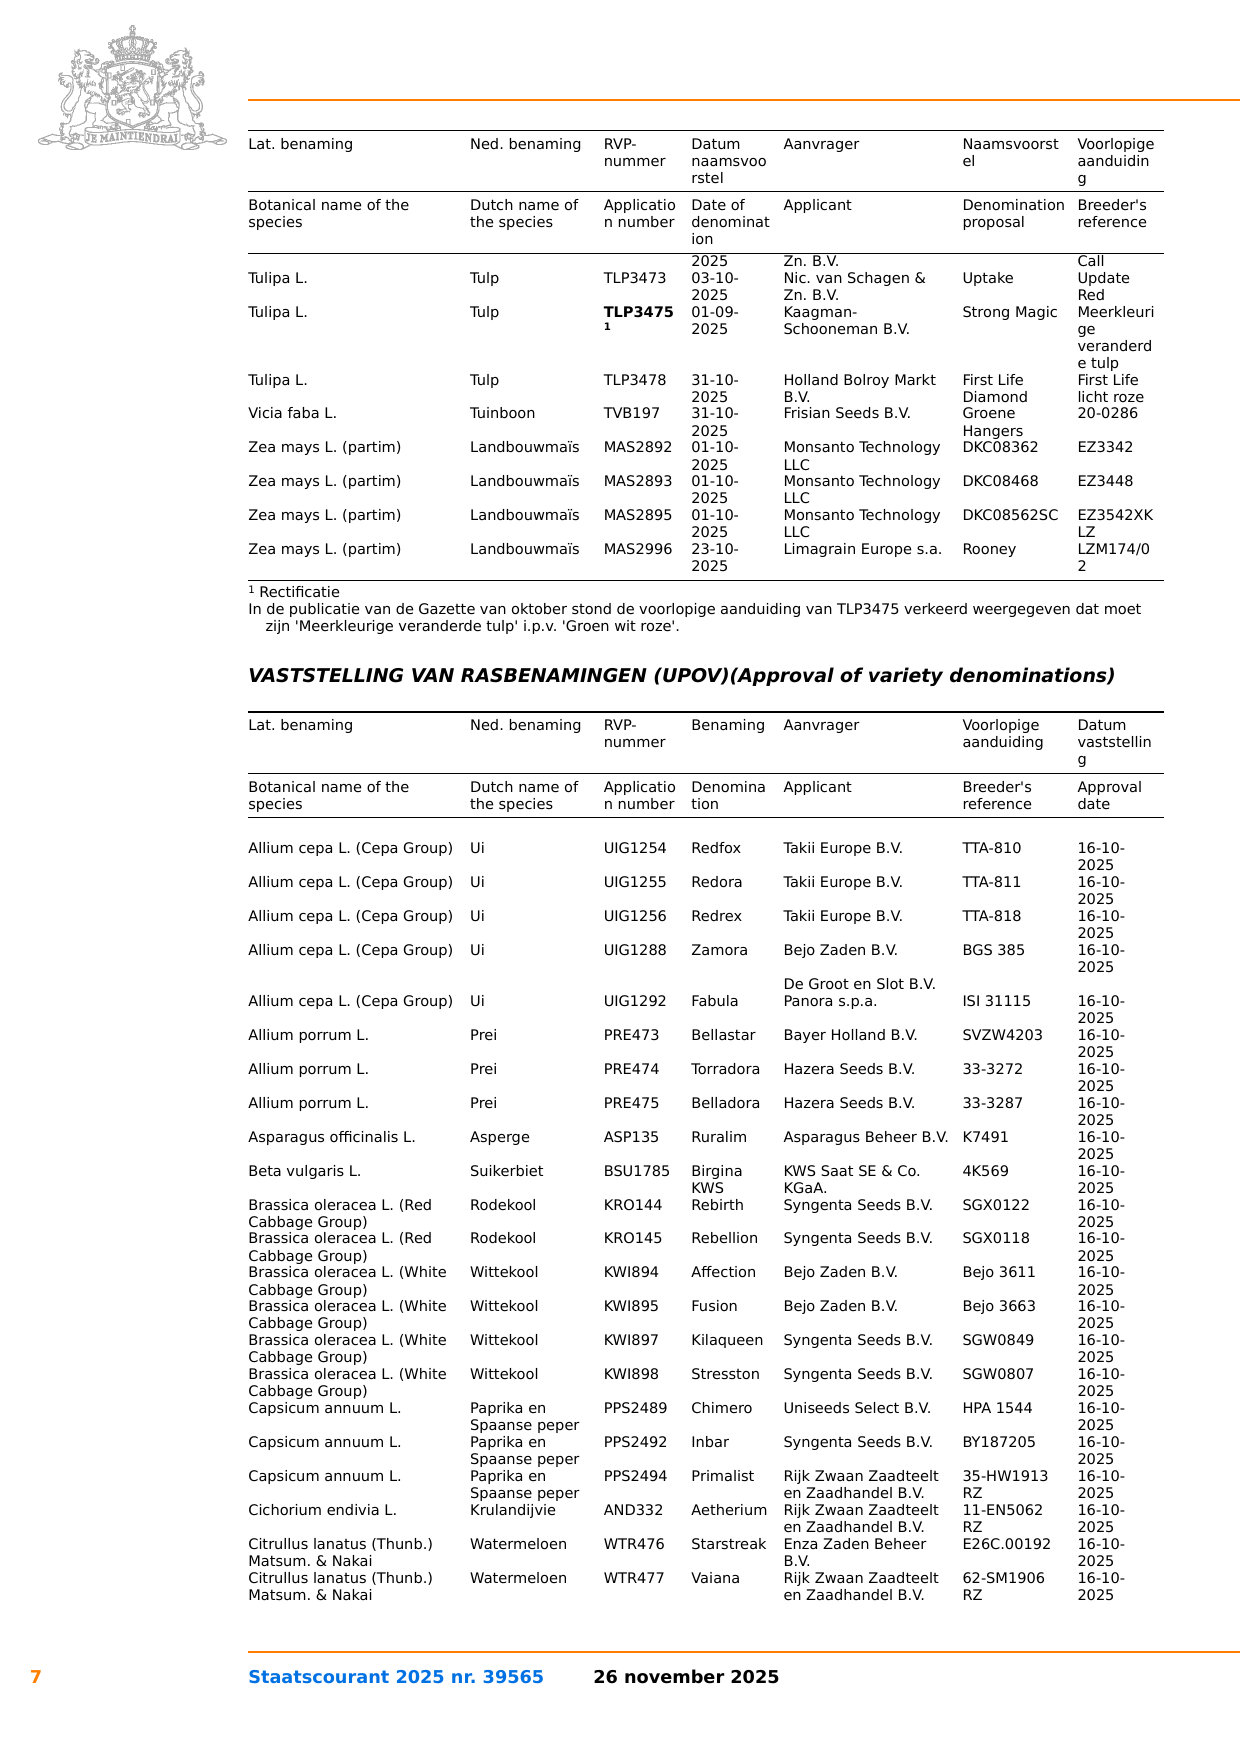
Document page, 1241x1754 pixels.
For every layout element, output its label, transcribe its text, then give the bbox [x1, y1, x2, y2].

table_cell Capsicum annuum L. [248, 1468, 464, 1502]
table_cell Takii Europe B.V. [777, 908, 956, 942]
table_cell LZM174/02 [1071, 541, 1163, 580]
table_header Ned. benaming [464, 131, 598, 191]
table_cell Asperge [464, 1129, 598, 1162]
table_cell Application number [598, 774, 685, 817]
table_cell Landbouwmaïs [464, 507, 598, 541]
table_cell TTA-811 [956, 874, 1071, 908]
table_cell Monsanto Technology LLC [777, 507, 956, 541]
table_cell E26C.00192 [956, 1536, 1071, 1570]
table_cell Nic. van Schagen & Zn. B.V. [777, 270, 956, 303]
table_cell 16-10-2025 [1071, 1502, 1163, 1536]
table_cell 16-10-2025 [1071, 908, 1163, 942]
table_cell [685, 818, 777, 840]
table_cell PPS2489 [598, 1400, 685, 1434]
subtitle VASTSTELLING VAN RASBENAMINGEN (UPOV)(Approval of variety denominations) [248, 664, 1163, 686]
table_cell Tulipa L. [248, 304, 464, 371]
table_header Aanvrager [777, 713, 956, 773]
table_cell PRE474 [598, 1061, 685, 1094]
table_cell Enza Zaden Beheer B.V. [777, 1536, 956, 1570]
table_cell 16-10-2025 [1071, 1061, 1163, 1094]
table_cell Rijk Zwaan Zaadteelt en Zaadhandel B.V. [777, 1570, 956, 1604]
table_cell EZ3542XKLZ [1071, 507, 1163, 541]
table_cell Uptake [956, 270, 1071, 303]
table_cell 16-10-2025 [1071, 1027, 1163, 1061]
table_cell SGW0807 [956, 1366, 1071, 1400]
table_cell [1071, 976, 1163, 993]
table_cell KWS Saat SE & Co. KGaA. [777, 1163, 956, 1196]
table_cell SGW0849 [956, 1332, 1071, 1366]
table_cell Ui [464, 908, 598, 942]
table_cell Inbar [685, 1434, 777, 1468]
table_cell Brassica oleracea L. (White Cabbage Group) [248, 1332, 464, 1366]
table_cell EZ3342 [1071, 439, 1163, 473]
table_cell Breeder's reference [1071, 192, 1163, 253]
table_cell Starstreak [685, 1536, 777, 1570]
table_cell Zea mays L. (partim) [248, 473, 464, 507]
table_header Lat. benaming [248, 131, 464, 191]
table_cell [956, 818, 1071, 840]
table_cell Ui [464, 874, 598, 908]
table_cell [598, 818, 685, 840]
table_cell Paprika en Spaanse peper [464, 1400, 598, 1434]
table_cell Landbouwmaïs [464, 541, 598, 580]
table_cell Brassica oleracea L. (White Cabbage Group) [248, 1366, 464, 1400]
table_cell Denomination proposal [956, 192, 1071, 253]
table_cell Bejo Zaden B.V. [777, 942, 956, 976]
table_cell Prei [464, 1027, 598, 1061]
table_cell Brassica oleracea L. (Red Cabbage Group) [248, 1230, 464, 1264]
table_cell SGX0118 [956, 1230, 1071, 1264]
table_cell Ui [464, 942, 598, 976]
table_cell Torradora [685, 1061, 777, 1094]
table_cell SVZW4203 [956, 1027, 1071, 1061]
table_cell Tulipa L. [248, 371, 464, 405]
table_cell Brassica oleracea L. (White Cabbage Group) [248, 1264, 464, 1298]
table_cell Dutch name of the species [464, 774, 598, 817]
table_cell DKC08468 [956, 473, 1071, 507]
table_cell Dutch name of the species [464, 192, 598, 253]
table_cell 01-09-2025 [685, 304, 777, 371]
table_cell 11-EN5062 RZ [956, 1502, 1071, 1536]
table_cell TLP3473 [598, 270, 685, 303]
table_cell Bejo 3611 [956, 1264, 1071, 1298]
table_cell KWI897 [598, 1332, 685, 1366]
table_cell Rebellion [685, 1230, 777, 1264]
table_cell Fusion [685, 1298, 777, 1332]
table_cell Rooney [956, 541, 1071, 580]
table_cell Wittekool [464, 1298, 598, 1332]
table_cell Redora [685, 874, 777, 908]
table_cell Wittekool [464, 1264, 598, 1298]
table_cell Frisian Seeds B.V. [777, 405, 956, 439]
table_header Ned. benaming [464, 713, 598, 773]
table_cell DKC08362 [956, 439, 1071, 473]
table_cell [956, 254, 1071, 269]
table_cell 03-10-2025 [685, 270, 777, 303]
table_cell Zea mays L. (partim) [248, 541, 464, 580]
table_cell Fabula [685, 993, 777, 1027]
table_header Aanvrager [777, 131, 956, 191]
table_cell First Life Diamond [956, 371, 1071, 405]
table_cell [464, 818, 598, 840]
table_cell Bayer Holland B.V. [777, 1027, 956, 1061]
table_cell Limagrain Europe s.a. [777, 541, 956, 580]
table_cell 01-10-2025 [685, 507, 777, 541]
table_cell [1071, 818, 1163, 840]
table_cell Zamora [685, 942, 777, 976]
table_cell 1 Rectificatie In de publicatie van de Gazette van oktober stond de voorlopige aanduiding van TLP3475 verkeerd weergegeven dat moet zijn 'Meerkleurige veranderde tulp' i.p.v. 'Groen wit roze'. [248, 581, 1163, 634]
table_cell 31-10-2025 [685, 371, 777, 405]
table_cell Takii Europe B.V. [777, 874, 956, 908]
table_cell 23-10-2025 [685, 541, 777, 580]
table_cell Monsanto Technology LLC [777, 439, 956, 473]
table_cell [777, 818, 956, 840]
table_cell Ruralim [685, 1129, 777, 1162]
table_cell WTR476 [598, 1536, 685, 1570]
table_cell Breeder's reference [956, 774, 1071, 817]
table_cell PPS2494 [598, 1468, 685, 1502]
table_cell Bejo 3663 [956, 1298, 1071, 1332]
table_cell Syngenta Seeds B.V. [777, 1434, 956, 1468]
table_cell PRE475 [598, 1095, 685, 1128]
table_cell Wittekool [464, 1332, 598, 1366]
table_cell Bejo Zaden B.V. [777, 1264, 956, 1298]
table_cell Krulandijvie [464, 1502, 598, 1536]
table_cell UIG1292 [598, 993, 685, 1027]
table_cell KWI898 [598, 1366, 685, 1400]
table_cell Syngenta Seeds B.V. [777, 1230, 956, 1264]
table_cell Aetherium [685, 1502, 777, 1536]
table_cell 16-10-2025 [1071, 993, 1163, 1027]
table_cell Meerkleurige veranderde tulp [1071, 304, 1163, 371]
table_cell Approval date [1071, 774, 1163, 817]
table_cell [598, 976, 685, 993]
table_cell Vicia faba L. [248, 405, 464, 439]
table_header Voorlopige aanduiding [1071, 131, 1163, 191]
table_cell Suikerbiet [464, 1163, 598, 1196]
table_cell ISI 31115 [956, 993, 1071, 1027]
table_cell Botanical name of the species [248, 192, 464, 253]
table_cell DKC08562SC [956, 507, 1071, 541]
table_cell Beta vulgaris L. [248, 1163, 464, 1196]
table_cell 16-10-2025 [1071, 1163, 1163, 1196]
table_cell KWI895 [598, 1298, 685, 1332]
table_cell 16-10-2025 [1071, 1434, 1163, 1468]
table_cell Syngenta Seeds B.V. [777, 1332, 956, 1366]
table_cell Hazera Seeds B.V. [777, 1061, 956, 1094]
table_cell 2025 [685, 254, 777, 269]
table_cell TTA-810 [956, 840, 1071, 874]
table_cell Bejo Zaden B.V. [777, 1298, 956, 1332]
table_cell Rodekool [464, 1230, 598, 1264]
table_cell Allium cepa L. (Cepa Group) [248, 908, 464, 942]
table_cell 16-10-2025 [1071, 1264, 1163, 1298]
table_cell Asparagus officinalis L. [248, 1129, 464, 1162]
table_cell 16-10-2025 [1071, 840, 1163, 874]
table_cell BSU1785 [598, 1163, 685, 1196]
table_cell Landbouwmaïs [464, 473, 598, 507]
table_cell 16-10-2025 [1071, 1230, 1163, 1264]
table_cell 20-0286 [1071, 405, 1163, 439]
table_cell Date of denomination [685, 192, 777, 253]
table_cell Allium cepa L. (Cepa Group) [248, 993, 464, 1027]
table_cell AND332 [598, 1502, 685, 1536]
table_cell Applicant [777, 192, 956, 253]
table_cell Bellastar [685, 1027, 777, 1061]
table_cell Paprika en Spaanse peper [464, 1434, 598, 1468]
table_cell Redfox [685, 840, 777, 874]
table_cell Groene Hangers [956, 405, 1071, 439]
table_cell MAS2892 [598, 439, 685, 473]
table_cell Panora s.p.a. [777, 993, 956, 1027]
picture [38, 25, 227, 150]
table_cell Rijk Zwaan Zaadteelt en Zaadhandel B.V. [777, 1502, 956, 1536]
table_header Voorlopige aanduiding [956, 713, 1071, 773]
table_cell Zea mays L. (partim) [248, 507, 464, 541]
table_cell Primalist [685, 1468, 777, 1502]
table_cell Prei [464, 1095, 598, 1128]
table_cell UIG1254 [598, 840, 685, 874]
table_cell TTA-818 [956, 908, 1071, 942]
table_cell 16-10-2025 [1071, 1536, 1163, 1570]
table_cell Syngenta Seeds B.V. [777, 1366, 956, 1400]
table_header Lat. benaming [248, 713, 464, 773]
table_cell Uniseeds Select B.V. [777, 1400, 956, 1434]
table_cell Update Red [1071, 270, 1163, 303]
table_cell [248, 976, 464, 993]
table_cell 16-10-2025 [1071, 1400, 1163, 1434]
table_cell 16-10-2025 [1071, 1332, 1163, 1366]
table_cell Rebirth [685, 1196, 777, 1230]
table_cell Denomination [685, 774, 777, 817]
table_cell First Life licht roze [1071, 371, 1163, 405]
table_cell Belladora [685, 1095, 777, 1128]
table_cell Application number [598, 192, 685, 253]
table_cell Zn. B.V. [777, 254, 956, 269]
table_cell 16-10-2025 [1071, 1095, 1163, 1128]
table_cell 4K569 [956, 1163, 1071, 1196]
table_cell Kilaqueen [685, 1332, 777, 1366]
table_cell MAS2893 [598, 473, 685, 507]
table_cell MAS2996 [598, 541, 685, 580]
table_cell Watermeloen [464, 1570, 598, 1604]
table_cell Allium cepa L. (Cepa Group) [248, 942, 464, 976]
table_cell Allium cepa L. (Cepa Group) [248, 874, 464, 908]
table_cell [248, 818, 464, 840]
table_cell Watermeloen [464, 1536, 598, 1570]
table_cell Redrex [685, 908, 777, 942]
table_cell Stresston [685, 1366, 777, 1400]
table_cell Chimero [685, 1400, 777, 1434]
table_cell Tulp [464, 371, 598, 405]
table_cell MAS2895 [598, 507, 685, 541]
table_header Datum vaststelling [1071, 713, 1163, 773]
table_cell HPA 1544 [956, 1400, 1071, 1434]
table_cell 01-10-2025 [685, 439, 777, 473]
table_cell Rijk Zwaan Zaadteelt en Zaadhandel B.V. [777, 1468, 956, 1502]
table_cell 01-10-2025 [685, 473, 777, 507]
table_cell Ui [464, 993, 598, 1027]
table_cell 16-10-2025 [1071, 1570, 1163, 1604]
table_cell K7491 [956, 1129, 1071, 1162]
table_cell [956, 976, 1071, 993]
table_cell BY187205 [956, 1434, 1071, 1468]
table_cell Wittekool [464, 1366, 598, 1400]
table_cell 16-10-2025 [1071, 874, 1163, 908]
table_cell WTR477 [598, 1570, 685, 1604]
table_cell Allium porrum L. [248, 1095, 464, 1128]
table_cell 16-10-2025 [1071, 1468, 1163, 1502]
table_cell Kaagman-Schooneman B.V. [777, 304, 956, 371]
table_cell Birgina KWS [685, 1163, 777, 1196]
table_cell Asparagus Beheer B.V. [777, 1129, 956, 1162]
table_cell 62-SM1906 RZ [956, 1570, 1071, 1604]
table_cell Syngenta Seeds B.V. [777, 1196, 956, 1230]
table_header Naamsvoorstel [956, 131, 1071, 191]
table_cell [464, 976, 598, 993]
table_cell 16-10-2025 [1071, 1298, 1163, 1332]
table_cell PPS2492 [598, 1434, 685, 1468]
table_cell ASP135 [598, 1129, 685, 1162]
table_cell PRE473 [598, 1027, 685, 1061]
table_cell Citrullus lanatus (Thunb.) Matsum. & Nakai [248, 1536, 464, 1570]
table_cell Takii Europe B.V. [777, 840, 956, 874]
table_cell UIG1255 [598, 874, 685, 908]
table_cell 16-10-2025 [1071, 942, 1163, 976]
table_cell 33-3272 [956, 1061, 1071, 1094]
table_cell [685, 976, 777, 993]
table_cell 16-10-2025 [1071, 1129, 1163, 1162]
table_cell TLP34751 [598, 304, 685, 371]
table_cell Cichorium endivia L. [248, 1502, 464, 1536]
table_cell [598, 254, 685, 269]
table_cell Tulipa L. [248, 270, 464, 303]
table_cell Allium cepa L. (Cepa Group) [248, 840, 464, 874]
table_cell Botanical name of the species [248, 774, 464, 817]
table_cell UIG1288 [598, 942, 685, 976]
table_header RVP-nummer [598, 131, 685, 191]
table_cell KRO145 [598, 1230, 685, 1264]
table_cell Landbouwmaïs [464, 439, 598, 473]
table_cell Capsicum annuum L. [248, 1434, 464, 1468]
table_cell Capsicum annuum L. [248, 1400, 464, 1434]
table_cell Strong Magic [956, 304, 1071, 371]
table_cell Holland Bolroy Markt B.V. [777, 371, 956, 405]
table_cell SGX0122 [956, 1196, 1071, 1230]
table_cell 31-10-2025 [685, 405, 777, 439]
table_cell 16-10-2025 [1071, 1366, 1163, 1400]
table_cell Tulp [464, 304, 598, 371]
table_header RVP-nummer [598, 713, 685, 773]
table_cell Tulp [464, 270, 598, 303]
table_cell Citrullus lanatus (Thunb.) Matsum. & Nakai [248, 1570, 464, 1604]
table_cell Call [1071, 254, 1163, 269]
table_cell 33-3287 [956, 1095, 1071, 1128]
table_cell [248, 254, 464, 269]
table_cell KWI894 [598, 1264, 685, 1298]
table_header Datum naamsvoorstel [685, 131, 777, 191]
table_cell Brassica oleracea L. (White Cabbage Group) [248, 1298, 464, 1332]
table_cell De Groot en Slot B.V. [777, 976, 956, 993]
table_cell UIG1256 [598, 908, 685, 942]
table_cell 16-10-2025 [1071, 1196, 1163, 1230]
table_cell Applicant [777, 774, 956, 817]
table_cell Paprika en Spaanse peper [464, 1468, 598, 1502]
table_cell Allium porrum L. [248, 1061, 464, 1094]
table_cell Rodekool [464, 1196, 598, 1230]
table_cell TVB197 [598, 405, 685, 439]
table_cell Hazera Seeds B.V. [777, 1095, 956, 1128]
table_cell EZ3448 [1071, 473, 1163, 507]
table_cell Allium porrum L. [248, 1027, 464, 1061]
table_cell Ui [464, 840, 598, 874]
table_cell Brassica oleracea L. (Red Cabbage Group) [248, 1196, 464, 1230]
table_cell 35-HW1913 RZ [956, 1468, 1071, 1502]
table_cell TLP3478 [598, 371, 685, 405]
table_cell Prei [464, 1061, 598, 1094]
table_header Benaming [685, 713, 777, 773]
table_cell Zea mays L. (partim) [248, 439, 464, 473]
table_cell [464, 254, 598, 269]
table_cell Monsanto Technology LLC [777, 473, 956, 507]
table_cell BGS 385 [956, 942, 1071, 976]
table_cell Tuinboon [464, 405, 598, 439]
table_cell Vaiana [685, 1570, 777, 1604]
table_cell KRO144 [598, 1196, 685, 1230]
table_cell Affection [685, 1264, 777, 1298]
